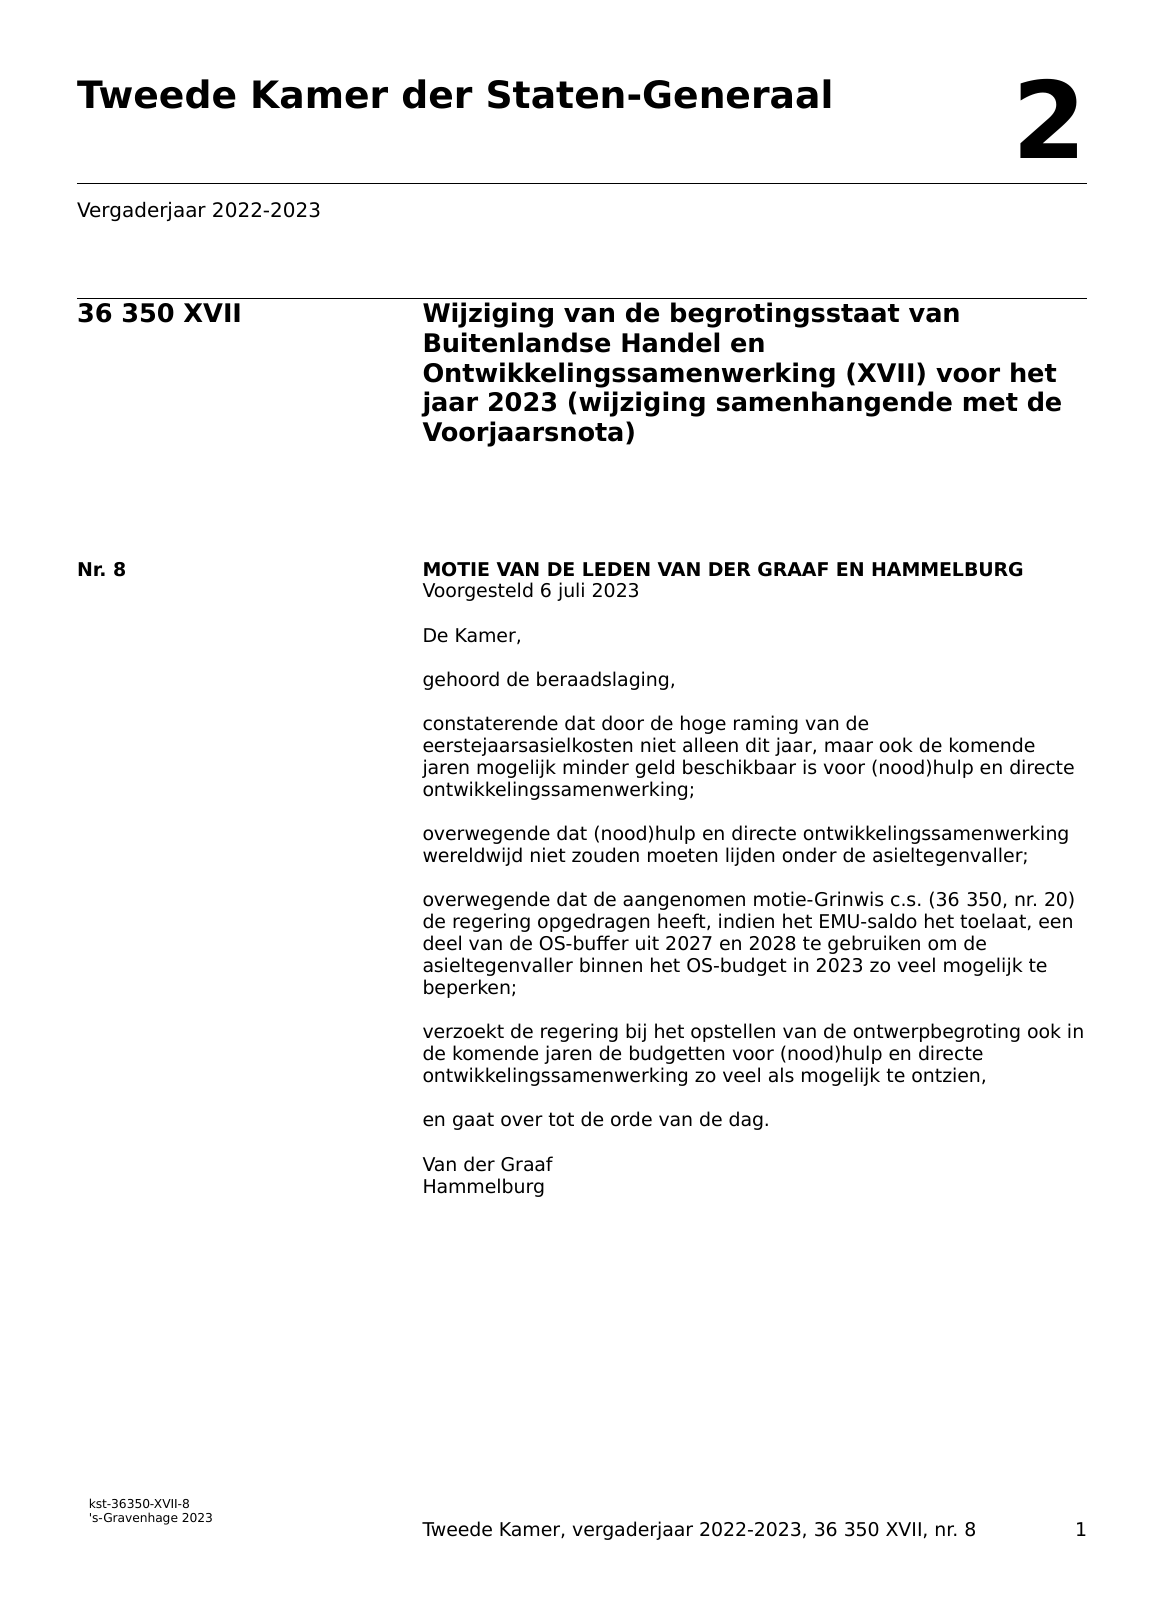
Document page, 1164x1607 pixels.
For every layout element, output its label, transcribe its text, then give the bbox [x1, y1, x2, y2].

text overwegende dat de aangenomen motie-Grinwis c.s. (36 350, nr. 20) de regering opgedragen heeft, indien het EMU-saldo het toelaat, een deel van de OS-buffer uit 2027 en 2028 te gebruiken om de asieltegenvaller binnen het OS-budget in 2023 zo veel mogelijk te beperken; [422, 889, 1087, 999]
text Hammelburg [422, 1176, 1087, 1197]
text Van der Graaf [422, 1153, 1087, 1176]
table_cell Vergaderjaar 2022-2023 [77, 184, 1087, 298]
text kst-36350-XVII-8 [88, 1497, 323, 1511]
text De Kamer, [422, 624, 1087, 647]
text overwegende dat (nood)hulp en directe ontwikkelingssamenwerking wereldwijd niet zouden moeten lijden onder de asieltegenvaller; [422, 823, 1087, 867]
table_header Tweede Kamer der Staten-Generaal [77, 59, 886, 183]
text en gaat over tot de orde van de dag. [422, 1109, 1087, 1131]
text Voorgesteld 6 juli 2023 [422, 580, 1087, 602]
text gehoord de beraadslaging, [422, 669, 1087, 691]
table_header 2 [886, 59, 1087, 183]
subtitle Nr. 8 MOTIE VAN DE LEDEN VAN DER GRAAF EN HAMMELBURG [77, 558, 1087, 580]
text verzoekt de regering bij het opstellen van de ontwerpbegroting ook in de komende jaren de budgetten voor (nood)hulp en directe ontwikkelingssamenwerking zo veel als mogelijk te ontzien, [422, 1021, 1087, 1087]
text constaterende dat door de hoge raming van de eerstejaarsasielkosten niet alleen dit jaar, maar ook de komende jaren mogelijk minder geld beschikbaar is voor (nood)hulp en directe ontwikkelingssamenwerking; [422, 713, 1087, 801]
subtitle 36 350 XVII Wijziging van de begrotingsstaat van Buitenlandse Handel en Ontwikkelingssamenwerking (XVII) voor het jaar 2023 (wijziging samenhangende met de Voorjaarsnota) [77, 299, 1087, 447]
text 's-Gravenhage 2023 [88, 1511, 323, 1525]
